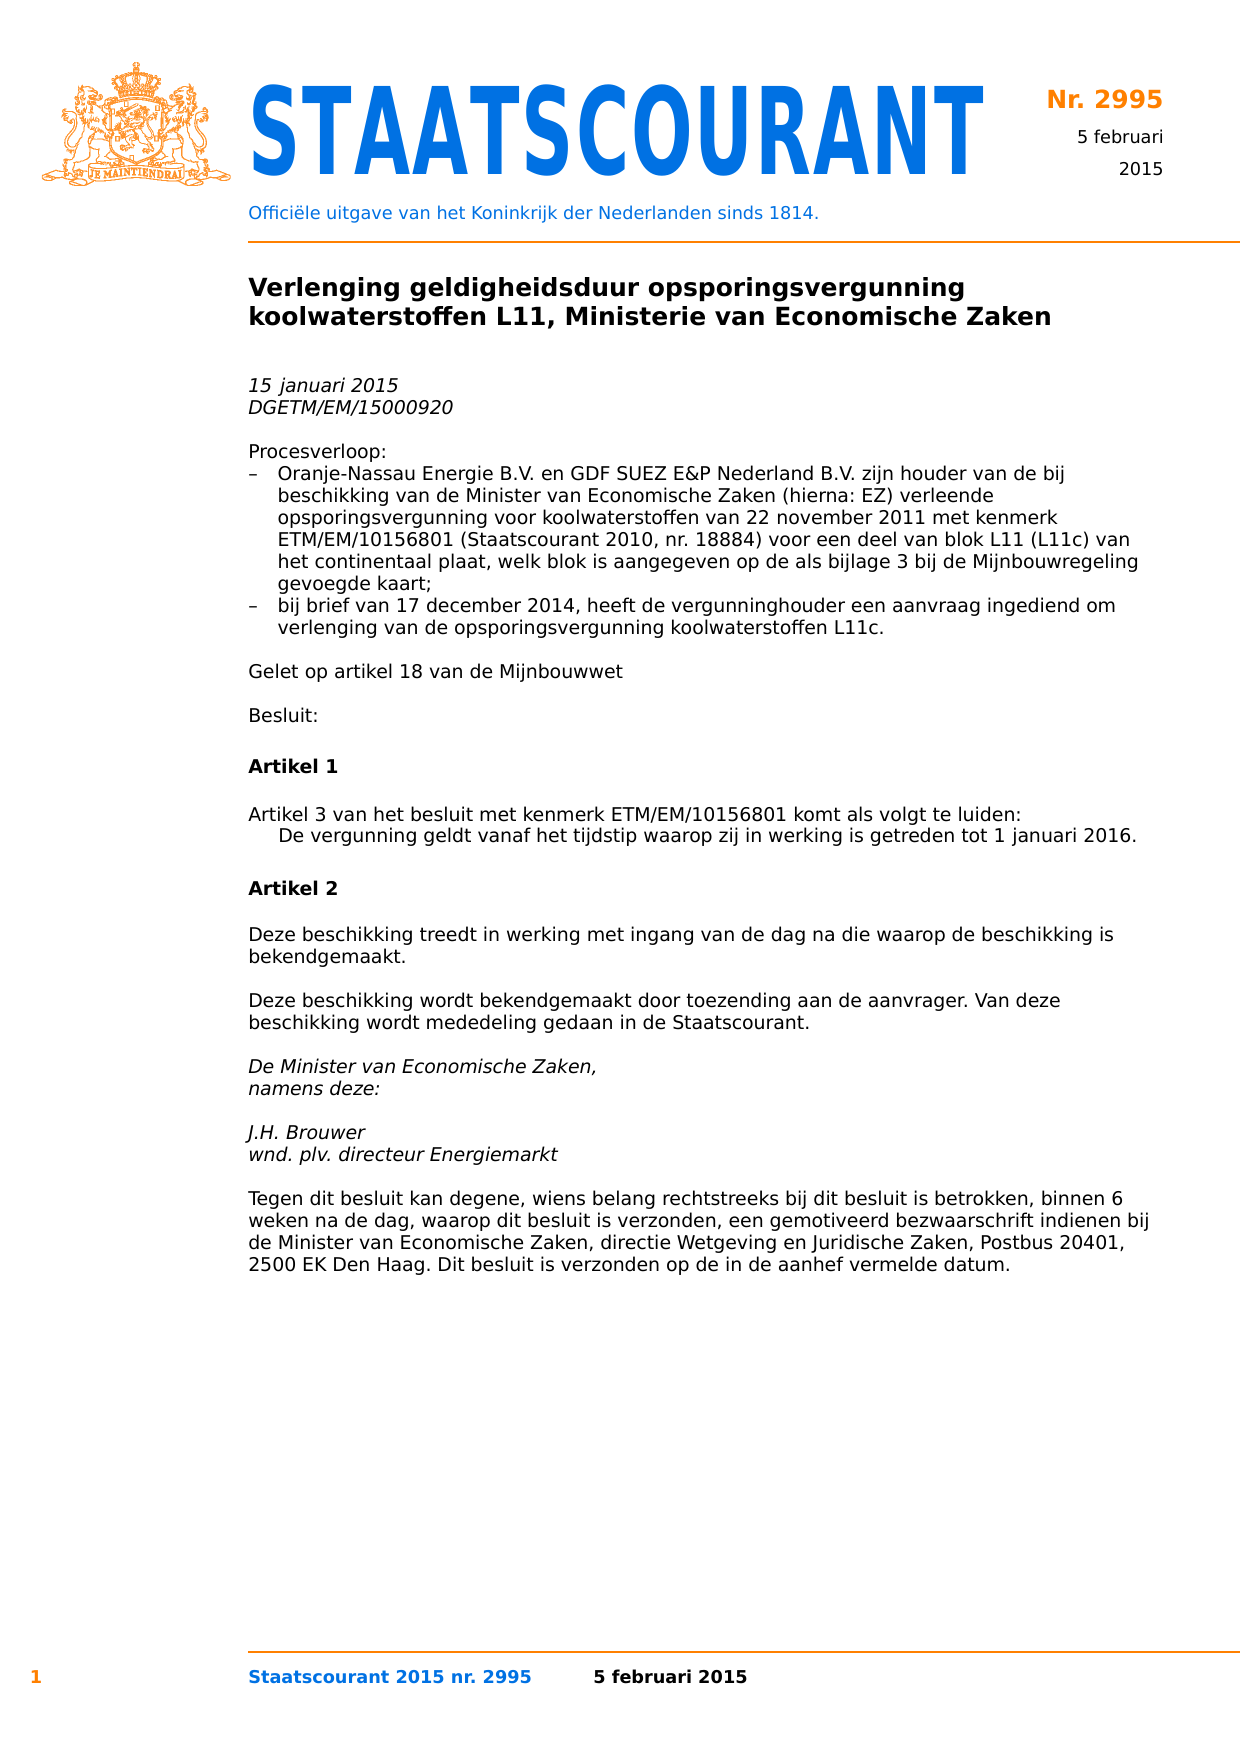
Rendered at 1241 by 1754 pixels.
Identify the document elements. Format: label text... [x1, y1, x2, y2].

subtitle Artikel 2 [248, 877, 1163, 899]
table_cell Officiële uitgave van het Koninkrijk der Nederlanden sinds 1814. [248, 203, 1240, 241]
text Deze beschikking wordt bekendgemaakt door toezending aan de aanvrager. Van deze beschikking wordt mededeling gedaan in de Staatscourant. [248, 990, 1163, 1034]
subtitle Artikel 1 [248, 756, 1163, 778]
table_header STAATSCOURANT [248, 62, 998, 203]
text De vergunning geldt vanaf het tijdstip waarop zij in werking is getreden tot 1 januari 2016. [278, 825, 1163, 847]
text Besluit: [248, 704, 1163, 726]
text 15 januari 2015 [248, 375, 1163, 397]
table_header [25, 62, 248, 241]
table_cell 2015 [998, 153, 1240, 203]
table_header Nr. 2995 [998, 62, 1240, 121]
text Procesverloop: [248, 441, 1163, 463]
text Deze beschikking treedt in werking met ingang van de dag na die waarop de beschikking is bekendgemaakt. [248, 924, 1163, 968]
text Gelet op artikel 18 van de Mijnbouwwet [248, 661, 1163, 683]
text Artikel 3 van het besluit met kenmerk ETM/EM/10156801 komt als volgt te luiden: [248, 803, 1163, 825]
picture [41, 62, 231, 186]
text DGETM/EM/15000920 [248, 397, 1163, 419]
text De Minister van Economische Zaken, namens deze: J.H. Brouwer wnd. plv. directeur Energiemarkt [248, 1056, 1163, 1166]
text – Oranje-Nassau Energie B.V. en GDF SUEZ E&P Nederland B.V. zijn houder van de bij beschikking van de Minister van Economische Zaken (hierna: EZ) verleende opsporingsvergunning voor koolwaterstoffen van 22 november 2011 met kenmerk ETM/EM/10156801 (Staatscourant 2010, nr. 18884) voor een deel van blok L11 (L11c) van het continentaal plaat, welk blok is aangegeven op de als bijlage 3 bij de Mijnbouwregeling gevoegde kaart; [248, 463, 1163, 595]
table_cell 5 februari [998, 121, 1240, 153]
text Tegen dit besluit kan degene, wiens belang rechtstreeks bij dit besluit is betrokken, binnen 6 weken na de dag, waarop dit besluit is verzonden, een gemotiveerd bezwaarschrift indienen bij de Minister van Economische Zaken, directie Wetgeving en Juridische Zaken, Postbus 20401, 2500 EK Den Haag. Dit besluit is verzonden op de in de aanhef vermelde datum. [248, 1188, 1163, 1276]
text – bij brief van 17 december 2014, heeft de vergunninghouder een aanvraag ingediend om verlenging van de opsporingsvergunning koolwaterstoffen L11c. [248, 595, 1163, 639]
subtitle Verlenging geldigheidsduur opsporingsvergunning koolwaterstoffen L11, Ministerie van Economische Zaken [248, 273, 1163, 331]
